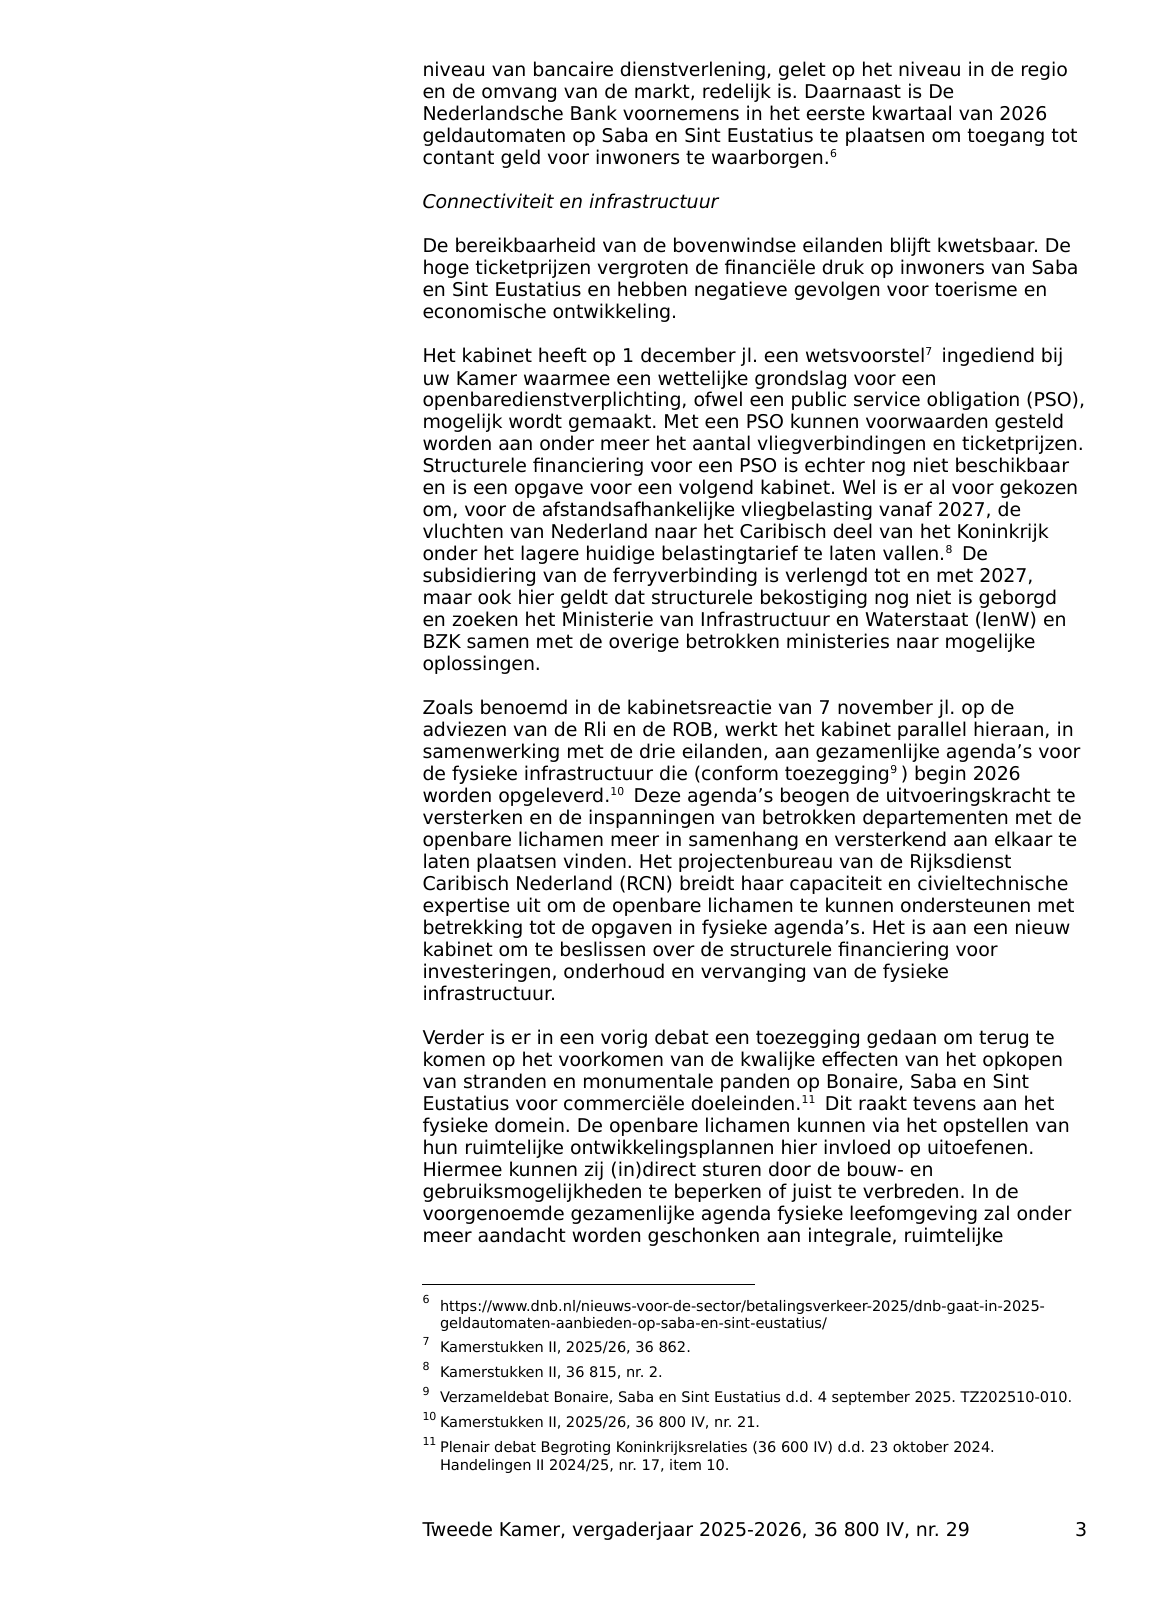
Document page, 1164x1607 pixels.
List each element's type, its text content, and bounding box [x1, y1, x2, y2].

text Kamerstukken II, 2025/26, 36 862. [422, 1335, 1087, 1357]
text Verder is er in een vorig debat een toezegging gedaan om terug te komen op het voorkomen van de kwalijke effecten van het opkopen van stranden en monumentale panden op Bonaire, Saba en Sint Eustatius voor commerciële doeleinden. Dit raakt tevens aan het fysieke domein. De openbare lichamen kunnen via het opstellen van hun ruimtelijke ontwikkelingsplannen hier invloed op uitoefenen. Hiermee kunnen zij (in)direct sturen door de bouw- en gebruiksmogelijkheden te beperken of juist te verbreden. In de voorgenoemde gezamenlijke agenda fysieke leefomgeving zal onder meer aandacht worden geschonken aan integrale, ruimtelijke [422, 1027, 1087, 1247]
text Verzameldebat Bonaire, Saba en Sint Eustatius d.d. 4 september 2025. TZ202510-010. [422, 1385, 1087, 1407]
text Kamerstukken II, 36 815, nr. 2. [422, 1360, 1087, 1382]
text Zoals benoemd in de kabinetsreactie van 7 november jl. op de adviezen van de Rli en de ROB, werkt het kabinet parallel hieraan, in samenwerking met de drie eilanden, aan gezamenlijke agenda’s voor de fysieke infrastructuur die (conform toezegging) begin 2026 worden opgeleverd. Deze agenda’s beogen de uitvoeringskracht te versterken en de inspanningen van betrokken departementen met de openbare lichamen meer in samenhang en versterkend aan elkaar te laten plaatsen vinden. Het projectenbureau van de Rijksdienst Caribisch Nederland (RCN) breidt haar capaciteit en civieltechnische expertise uit om de openbare lichamen te kunnen ondersteunen met betrekking tot de opgaven in fysieke agenda’s. Het is aan een nieuw kabinet om te beslissen over de structurele financiering voor investeringen, onderhoud en vervanging van de fysieke infrastructuur. [422, 697, 1087, 1005]
text Het kabinet heeft op 1 december jl. een wetsvoorstel ingediend bij uw Kamer waarmee een wettelijke grondslag voor een openbaredienstverplichting, ofwel een public service obligation (PSO), mogelijk wordt gemaakt. Met een PSO kunnen voorwaarden gesteld worden aan onder meer het aantal vliegverbindingen en ticketprijzen. Structurele financiering voor een PSO is echter nog niet beschikbaar en is een opgave voor een volgend kabinet. Wel is er al voor gekozen om, voor de afstandsafhankelijke vliegbelasting vanaf 2027, de vluchten van Nederland naar het Caribisch deel van het Koninkrijk onder het lagere huidige belastingtarief te laten vallen. De subsidiering van de ferryverbinding is verlengd tot en met 2027, maar ook hier geldt dat structurele bekostiging nog niet is geborgd en zoeken het Ministerie van Infrastructuur en Waterstaat (IenW) en BZK samen met de overige betrokken ministeries naar mogelijke oplossingen. [422, 345, 1087, 675]
text niveau van bancaire dienstverlening, gelet op het niveau in de regio en de omvang van de markt, redelijk is. Daarnaast is De Nederlandsche Bank voornemens in het eerste kwartaal van 2026 geldautomaten op Saba en Sint Eustatius te plaatsen om toegang tot contant geld voor inwoners te waarborgen. [422, 59, 1087, 169]
text Kamerstukken II, 2025/26, 36 800 IV, nr. 21. [422, 1410, 1087, 1432]
subtitle Connectiviteit en infrastructuur [422, 191, 1087, 213]
text De bereikbaarheid van de bovenwindse eilanden blijft kwetsbaar. De hoge ticketprijzen vergroten de financiële druk op inwoners van Saba en Sint Eustatius en hebben negatieve gevolgen voor toerisme en economische ontwikkeling. [422, 235, 1087, 323]
text https://www.dnb.nl/nieuws-voor-de-sector/betalingsverkeer-2025/dnb-gaat-in-2025-geldautomaten-aanbieden-op-saba-en-sint-eustatius/ [422, 1293, 1087, 1332]
text Plenair debat Begroting Koninkrijksrelaties (36 600 IV) d.d. 23 oktober 2024. Handelingen II 2024/25, nr. 17, item 10. [422, 1435, 1087, 1474]
